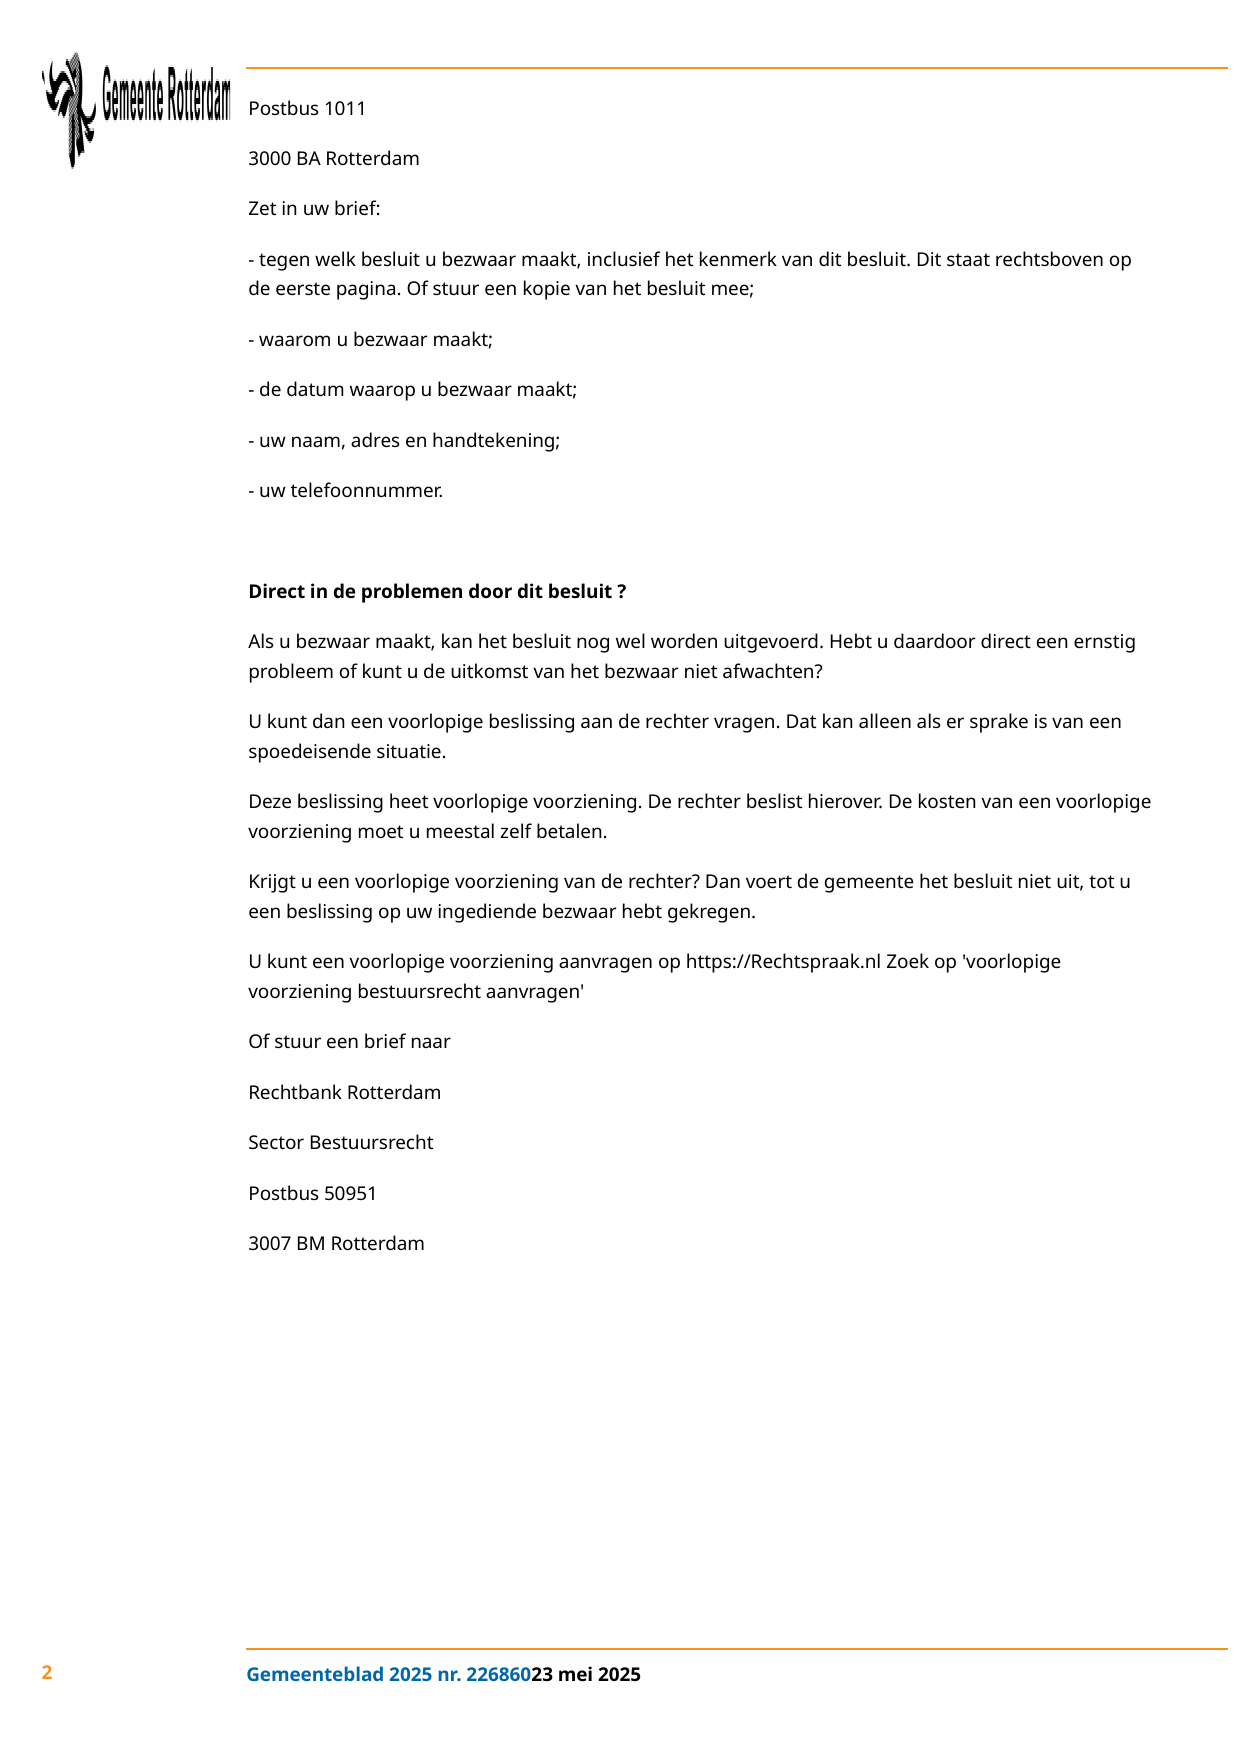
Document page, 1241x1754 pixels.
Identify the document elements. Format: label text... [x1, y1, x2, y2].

text Postbus 50951 [248, 1180, 1152, 1206]
text 3007 BM Rotterdam [248, 1230, 1152, 1256]
text - waarom u bezwaar maakt; [248, 326, 1152, 352]
picture [41, 47, 231, 172]
text - tegen welk besluit u bezwaar maakt, inclusief het kenmerk van dit besluit. Dit staat rechtsboven op de eerste pagina. Of stuur een kopie van het besluit mee; [248, 246, 1152, 301]
text Deze beslissing heet voorlopige voorziening. De rechter beslist hierover. De kosten van een voorlopige voorziening moet u meestal zelf betalen. [248, 788, 1152, 844]
text Direct in de problemen door dit besluit ? [248, 578, 1152, 604]
text Als u bezwaar maakt, kan het besluit nog wel worden uitgevoerd. Hebt u daardoor direct een ernstig probleem of kunt u de uitkomst van het bezwaar niet afwachten? [248, 628, 1152, 684]
text Postbus 1011 [248, 95, 1152, 121]
text U kunt een voorlopige voorziening aanvragen op https://Rechtspraak.nl Zoek op 'voorlopige voorziening bestuursrecht aanvragen' [248, 948, 1152, 1004]
text Rechtbank Rotterdam [248, 1079, 1152, 1105]
text Zet in uw brief: [248, 196, 1152, 221]
text 3000 BA Rotterdam [248, 145, 1152, 171]
text Sector Bestuursrecht [248, 1129, 1152, 1155]
text Krijgt u een voorlopige voorziening van de rechter? Dan voert de gemeente het besluit niet uit, tot u een beslissing op uw ingediende bezwaar hebt gekregen. [248, 868, 1152, 924]
text Of stuur een brief naar [248, 1028, 1152, 1054]
text - uw naam, adres en handtekening; [248, 427, 1152, 453]
text - uw telefoonnummer. [248, 477, 1152, 503]
text U kunt dan een voorlopige beslissing aan de rechter vragen. Dat kan alleen als er sprake is van een spoedeisende situatie. [248, 708, 1152, 764]
text - de datum waarop u bezwaar maakt; [248, 376, 1152, 402]
